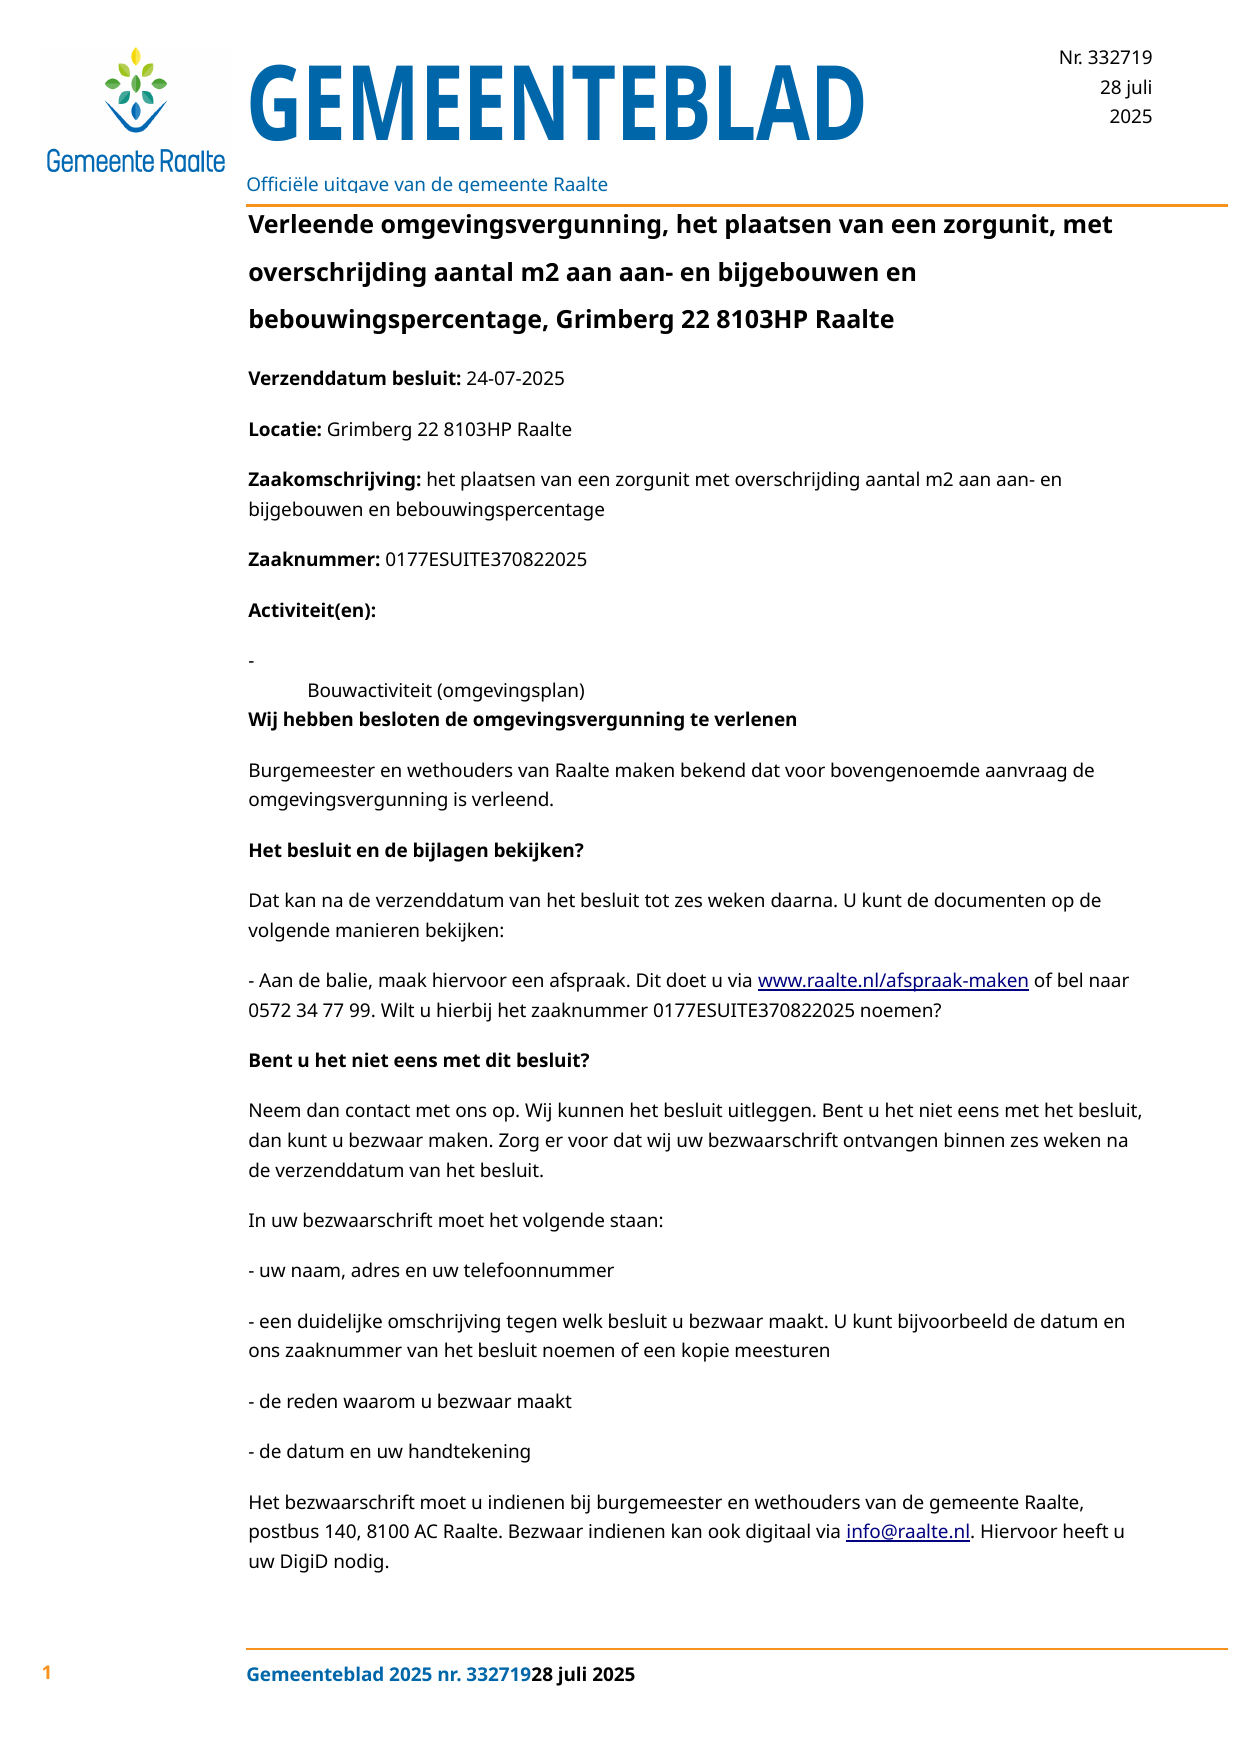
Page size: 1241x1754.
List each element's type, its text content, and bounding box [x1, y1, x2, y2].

text - uw naam, adres en uw telefoonnummer [248, 1258, 1152, 1283]
text Dat kan na de verzenddatum van het besluit tot zes weken daarna. U kunt de documenten op de volgende manieren bekijken: [248, 887, 1152, 942]
text Zaakomschrijving: het plaatsen van een zorgunit met overschrijding aantal m2 aan aan- en bijgebouwen en bebouwingspercentage [248, 466, 1152, 522]
text In uw bezwaarschrift moet het volgende staan: [248, 1207, 1152, 1233]
text Het besluit en de bijlagen bekijken? [248, 837, 1152, 862]
text Verzenddatum besluit: 24-07-2025 [248, 366, 1152, 391]
text Bent u het niet eens met dit besluit? [248, 1047, 1152, 1073]
text Zaaknummer: 0177ESUITE370822025 [248, 546, 1152, 572]
text Locatie: Grimberg 22 8103HP Raalte [248, 416, 1152, 442]
text - de datum en uw handtekening [248, 1438, 1152, 1464]
text Het bezwaarschrift moet u indienen bij burgemeester en wethouders van de gemeente Raalte, postbus 140, 8100 AC Raalte. Bezwaar indienen kan ook digitaal via info@raalte.nl. Hiervoor heeft u uw DigiD nodig. [248, 1489, 1152, 1574]
text Neem dan contact met ons op. Wij kunnen het besluit uitleggen. Bent u het niet eens met het besluit, dan kunt u bezwaar maken. Zorg er voor dat wij uw bezwaarschrift ontvangen binnen zes weken na de verzenddatum van het besluit. [248, 1098, 1152, 1182]
text Activiteit(en): [248, 597, 1152, 622]
text Verleende omgevingsvergunning, het plaatsen van een zorgunit, met overschrijding aantal m2 aan aan- en bijgebouwen en bebouwingspercentage, Grimberg 22 8103HP Raalte [248, 207, 1152, 336]
text - de reden waarom u bezwaar maakt [248, 1388, 1152, 1414]
text - een duidelijke omschrijving tegen welk besluit u bezwaar maakt. U kunt bijvoorbeeld de datum en ons zaaknummer van het besluit noemen of een kopie meesturen [248, 1308, 1152, 1363]
list Bouwactiviteit (omgevingsplan) [248, 677, 1152, 702]
text Burgemeester en wethouders van Raalte maken bekend dat voor bovengenoemde aanvraag de omgevingsvergunning is verleend. [248, 757, 1152, 812]
text Wij hebben besloten de omgevingsvergunning te verlenen [248, 706, 1152, 732]
picture [41, 47, 231, 172]
text - Aan de balie, maak hiervoor een afspraak. Dit doet u via www.raalte.nl/afspraak-maken of bel naar 0572 34 77 99. Wilt u hierbij het zaaknummer 0177ESUITE370822025 noemen? [248, 967, 1152, 1022]
